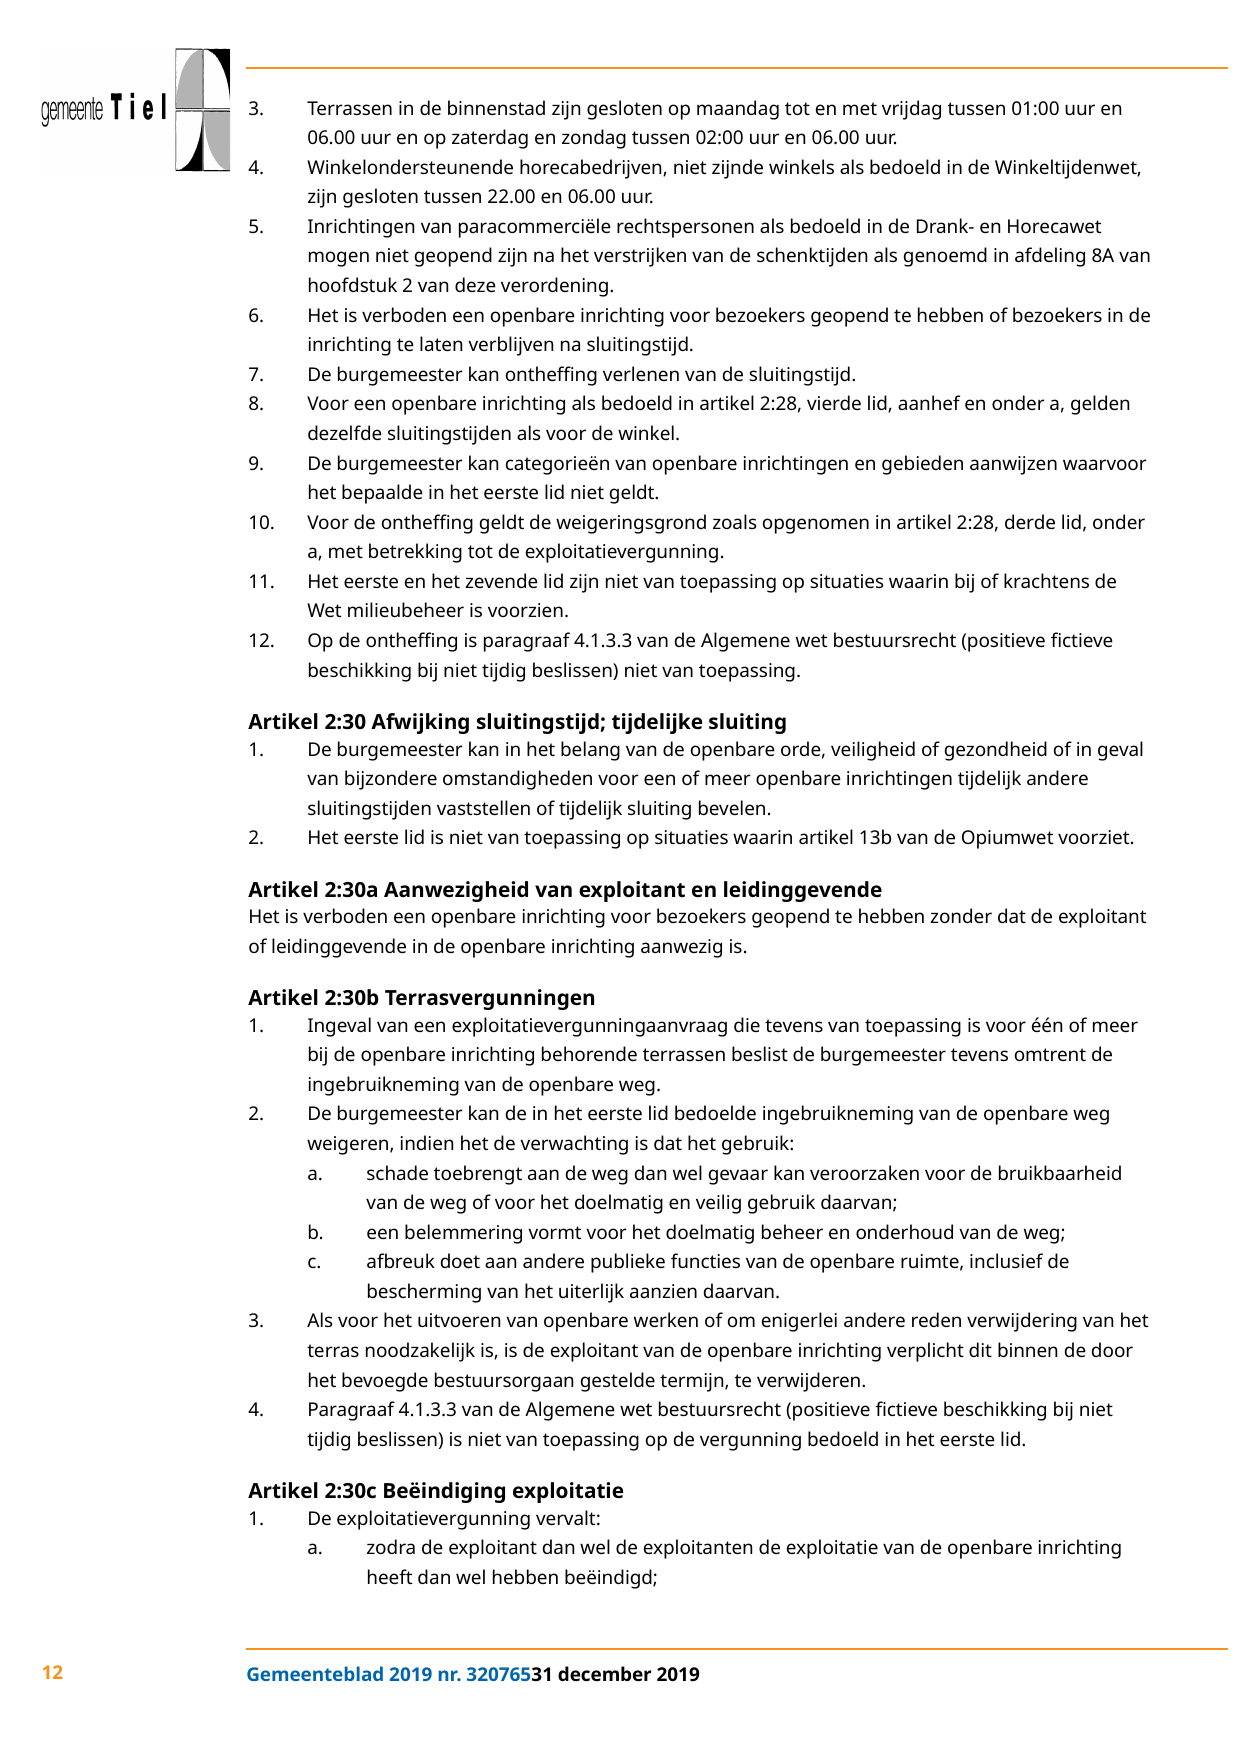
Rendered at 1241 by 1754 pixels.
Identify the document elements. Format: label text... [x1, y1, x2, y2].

text Artikel 2:30a Aanwezigheid van exploitant en leidinggevende [248, 875, 1152, 903]
list Op de ontheffing is paragraaf 4.1.3.3 van de Algemene wet bestuursrecht (positieve fictieve beschikking bij niet tijdig beslissen) niet van toepassing. [248, 627, 1152, 683]
list De burgemeester kan categorieën van openbare inrichtingen en gebieden aanwijzen waarvoor het bepaalde in het eerste lid niet geldt. [248, 450, 1152, 505]
text Artikel 2:30c Beëindiging exploitatie [248, 1476, 1152, 1505]
list zodra de exploitant dan wel de exploitanten de exploitatie van de openbare inrichting heeft dan wel hebben beëindigd; [307, 1534, 1152, 1590]
list De exploitatievergunning vervalt: [248, 1505, 1152, 1531]
list Het eerste en het zevende lid zijn niet van toepassing op situaties waarin bij of krachtens de Wet milieubeheer is voorzien. [248, 568, 1152, 623]
list Inrichtingen van paracommerciële rechtspersonen als bedoeld in de Drank- en Horecawet mogen niet geopend zijn na het verstrijken van de schenktijden als genoemd in afdeling 8A van hoofdstuk 2 van deze verordening. [248, 213, 1152, 298]
list De burgemeester kan ontheffing verlenen van de sluitingstijd. [248, 361, 1152, 387]
list een belemmering vormt voor het doelmatig beheer en onderhoud van de weg; [307, 1219, 1152, 1244]
text Artikel 2:30b Terrasvergunningen [248, 983, 1152, 1012]
list Ingeval van een exploitatievergunningaanvraag die tevens van toepassing is voor één of meer bij de openbare inrichting behorende terrassen beslist de burgemeester tevens omtrent de ingebruikneming van de openbare weg. [248, 1012, 1152, 1097]
list De burgemeester kan de in het eerste lid bedoelde ingebruikneming van de openbare weg weigeren, indien het de verwachting is dat het gebruik: [248, 1101, 1152, 1156]
list Terrassen in de binnenstad zijn gesloten op maandag tot en met vrijdag tussen 01:00 uur en 06.00 uur en op zaterdag en zondag tussen 02:00 uur en 06.00 uur. [248, 95, 1152, 150]
list Als voor het uitvoeren van openbare werken of om enigerlei andere reden verwijdering van het terras noodzakelijk is, is de exploitant van de openbare inrichting verplicht dit binnen de door het bevoegde bestuursorgaan gestelde termijn, te verwijderen. [248, 1308, 1152, 1392]
text Het is verboden een openbare inrichting voor bezoekers geopend te hebben zonder dat de exploitant of leidinggevende in de openbare inrichting aanwezig is. [248, 903, 1152, 959]
list afbreuk doet aan andere publieke functies van de openbare ruimte, inclusief de bescherming van het uiterlijk aanzien daarvan. [307, 1248, 1152, 1304]
list Voor een openbare inrichting als bedoeld in artikel 2:28, vierde lid, aanhef en onder a, gelden dezelfde sluitingstijden als voor de winkel. [248, 391, 1152, 446]
list Paragraaf 4.1.3.3 van de Algemene wet bestuursrecht (positieve fictieve beschikking bij niet tijdig beslissen) is niet van toepassing op de vergunning bedoeld in het eerste lid. [248, 1396, 1152, 1452]
list Het eerste lid is niet van toepassing op situaties waarin artikel 13b van de Opiumwet voorziet. [248, 824, 1152, 850]
text Artikel 2:30 Afwijking sluitingstijd; tijdelijke sluiting [248, 707, 1152, 736]
list De burgemeester kan in het belang van de openbare orde, veiligheid of gezondheid of in geval van bijzondere omstandigheden voor een of meer openbare inrichtingen tijdelijk andere sluitingstijden vaststellen of tijdelijk sluiting bevelen. [248, 736, 1152, 821]
list Voor de ontheffing geldt de weigeringsgrond zoals opgenomen in artikel 2:28, derde lid, onder a, met betrekking tot de exploitatievergunning. [248, 509, 1152, 564]
list Het is verboden een openbare inrichting voor bezoekers geopend te hebben of bezoekers in de inrichting te laten verblijven na sluitingstijd. [248, 302, 1152, 357]
list Winkelondersteunende horecabedrijven, niet zijnde winkels als bedoeld in de Winkeltijdenwet, zijn gesloten tussen 22.00 en 06.00 uur. [248, 154, 1152, 209]
list schade toebrengt aan de weg dan wel gevaar kan veroorzaken voor de bruikbaarheid van de weg of voor het doelmatig en veilig gebruik daarvan; [307, 1160, 1152, 1215]
picture [41, 47, 231, 172]
